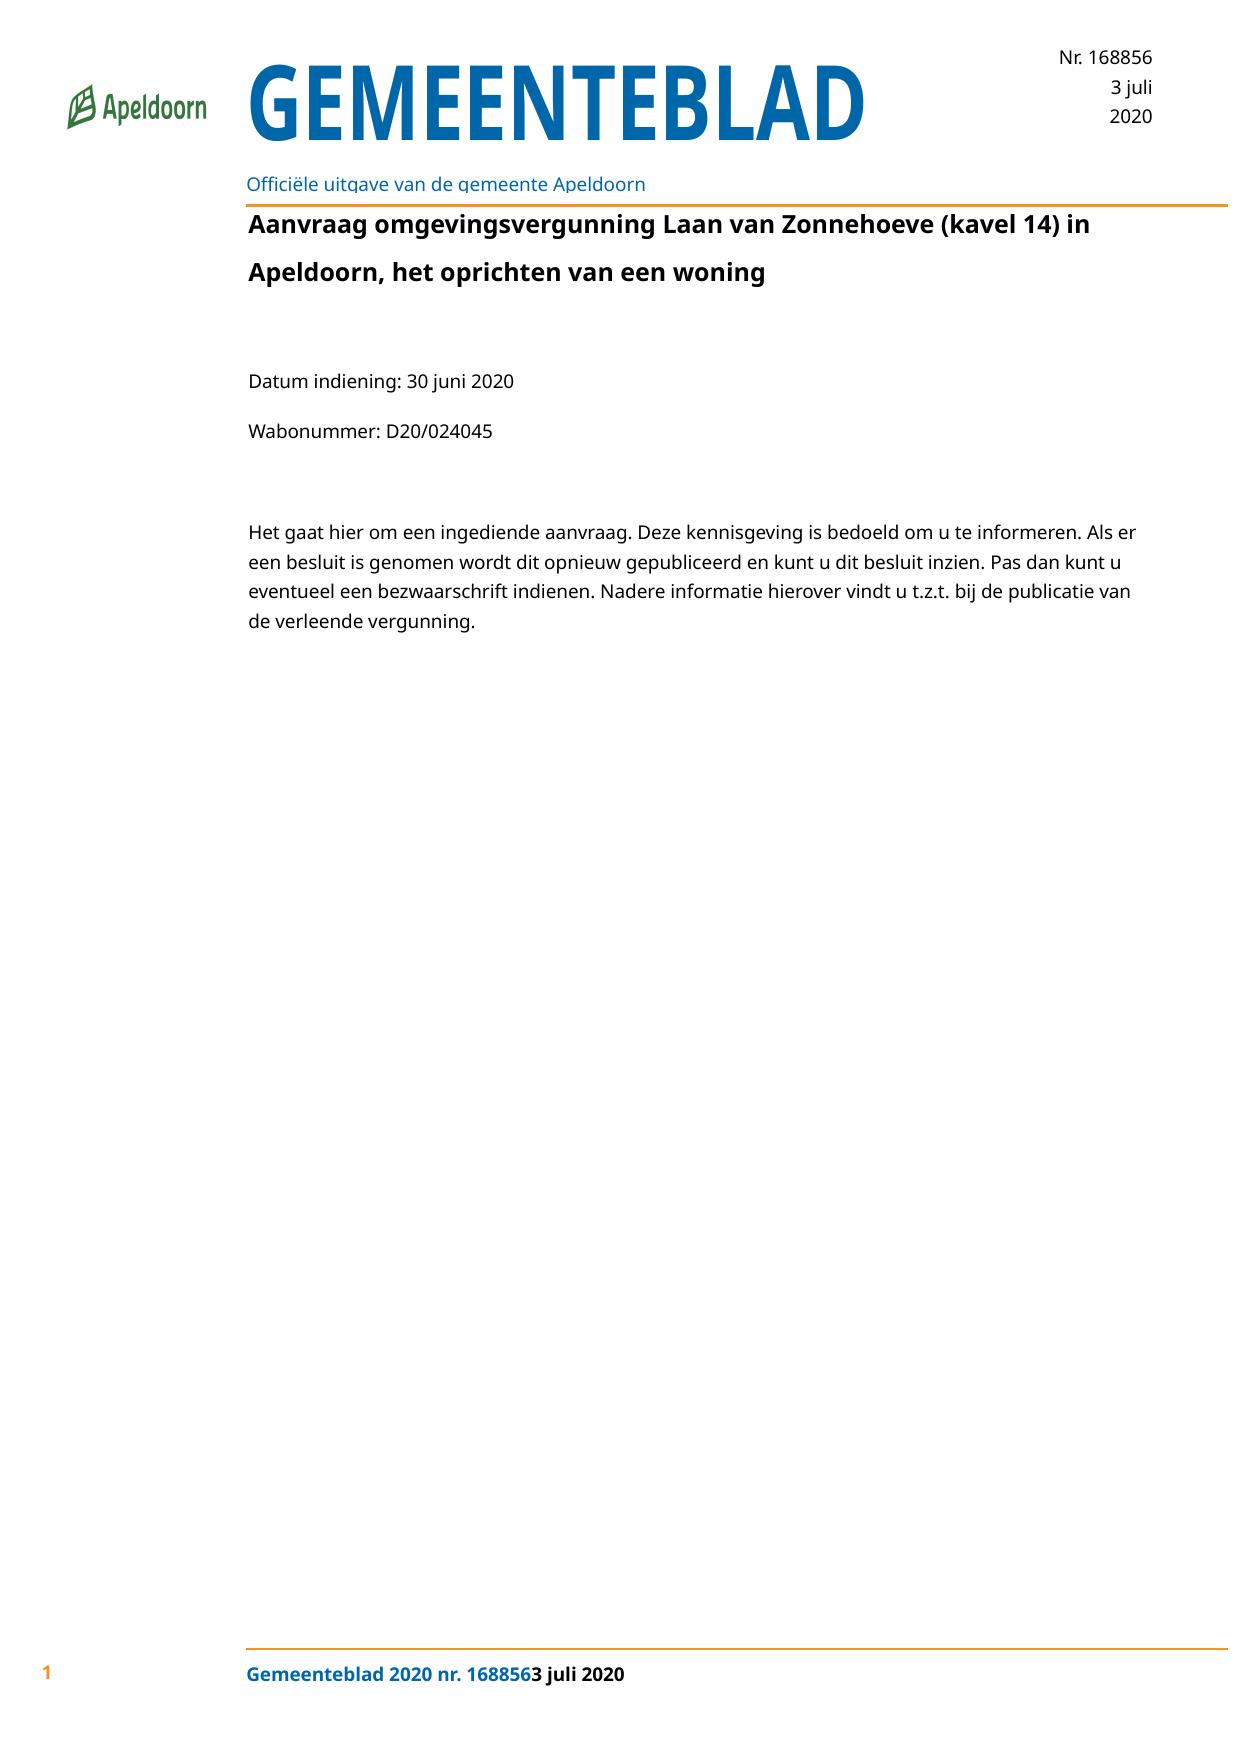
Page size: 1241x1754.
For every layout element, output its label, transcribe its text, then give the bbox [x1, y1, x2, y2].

text Aanvraag omgevingsvergunning Laan van Zonnehoeve (kavel 14) in Apeldoorn, het oprichten van een woning [248, 207, 1152, 288]
text Het gaat hier om een ingediende aanvraag. Deze kennisgeving is bedoeld om u te informeren. Als er een besluit is genomen wordt dit opnieuw gepubliceerd en kunt u dit besluit inzien. Pas dan kunt u eventueel een bezwaarschrift indienen. Nadere informatie hierover vindt u t.z.t. bij de publicatie van de verleende vergunning. [248, 519, 1152, 634]
text Datum indiening: 30 juni 2020 [248, 368, 1152, 394]
text Wabonummer: D20/024045 [248, 419, 1152, 444]
picture [41, 47, 231, 172]
